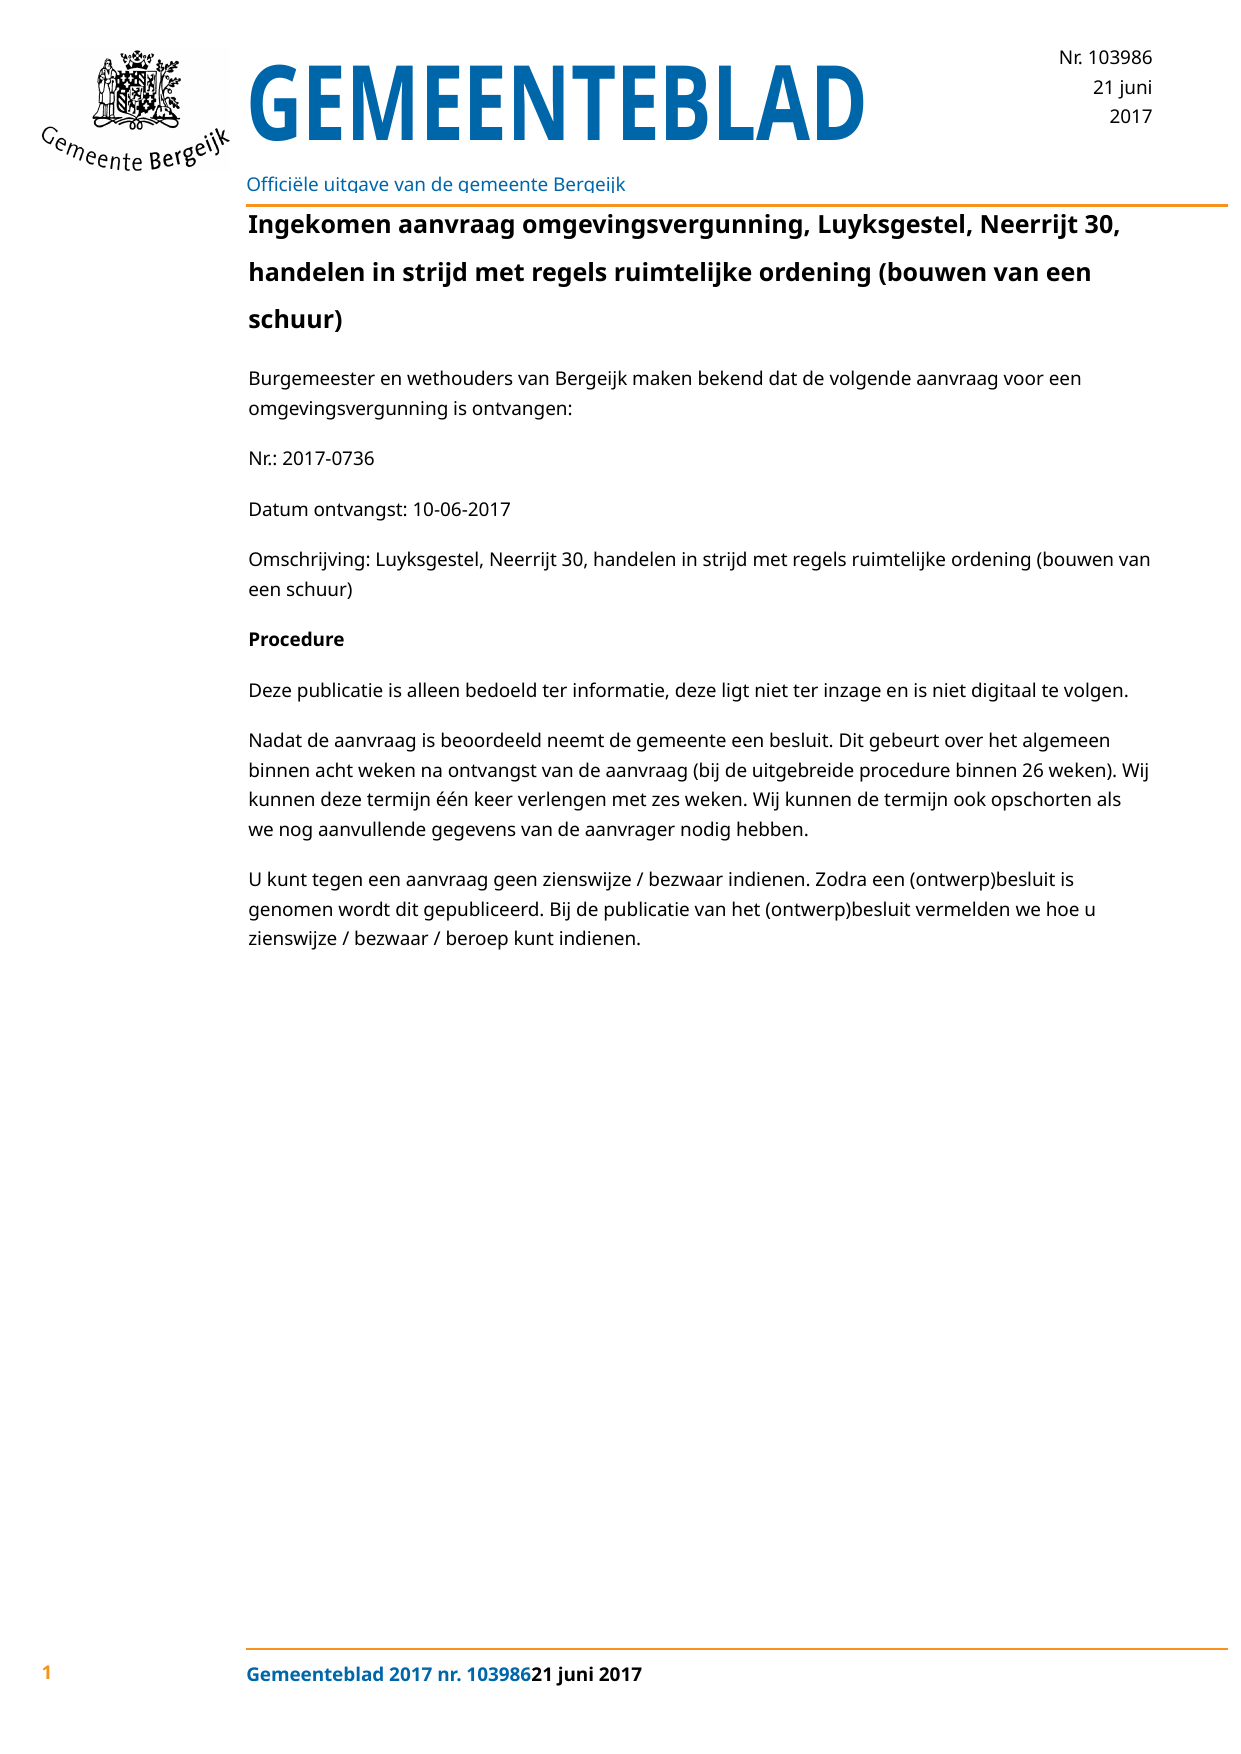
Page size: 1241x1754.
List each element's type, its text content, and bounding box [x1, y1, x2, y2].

text Nadat de aanvraag is beoordeeld neemt de gemeente een besluit. Dit gebeurt over het algemeen binnen acht weken na ontvangst van de aanvraag (bij de uitgebreide procedure binnen 26 weken). Wij kunnen deze termijn één keer verlengen met zes weken. Wij kunnen de termijn ook opschorten als we nog aanvullende gegevens van de aanvrager nodig hebben. [248, 727, 1152, 842]
picture [41, 47, 231, 172]
text U kunt tegen een aanvraag geen zienswijze / bezwaar indienen. Zodra een (ontwerp)besluit is genomen wordt dit gepubliceerd. Bij de publicatie van het (ontwerp)besluit vermelden we hoe u zienswijze / bezwaar / beroep kunt indienen. [248, 866, 1152, 951]
text Nr.: 2017-0736 [248, 446, 1152, 471]
text Datum ontvangst: 10-06-2017 [248, 496, 1152, 522]
text Burgemeester en wethouders van Bergeijk maken bekend dat de volgende aanvraag voor een omgevingsvergunning is ontvangen: [248, 366, 1152, 421]
text Ingekomen aanvraag omgevingsvergunning, Luyksgestel, Neerrijt 30, handelen in strijd met regels ruimtelijke ordening (bouwen van een schuur) [248, 207, 1152, 336]
text Omschrijving: Luyksgestel, Neerrijt 30, handelen in strijd met regels ruimtelijke ordening (bouwen van een schuur) [248, 546, 1152, 602]
text Deze publicatie is alleen bedoeld ter informatie, deze ligt niet ter inzage en is niet digitaal te volgen. [248, 677, 1152, 702]
text Procedure [248, 626, 1152, 652]
